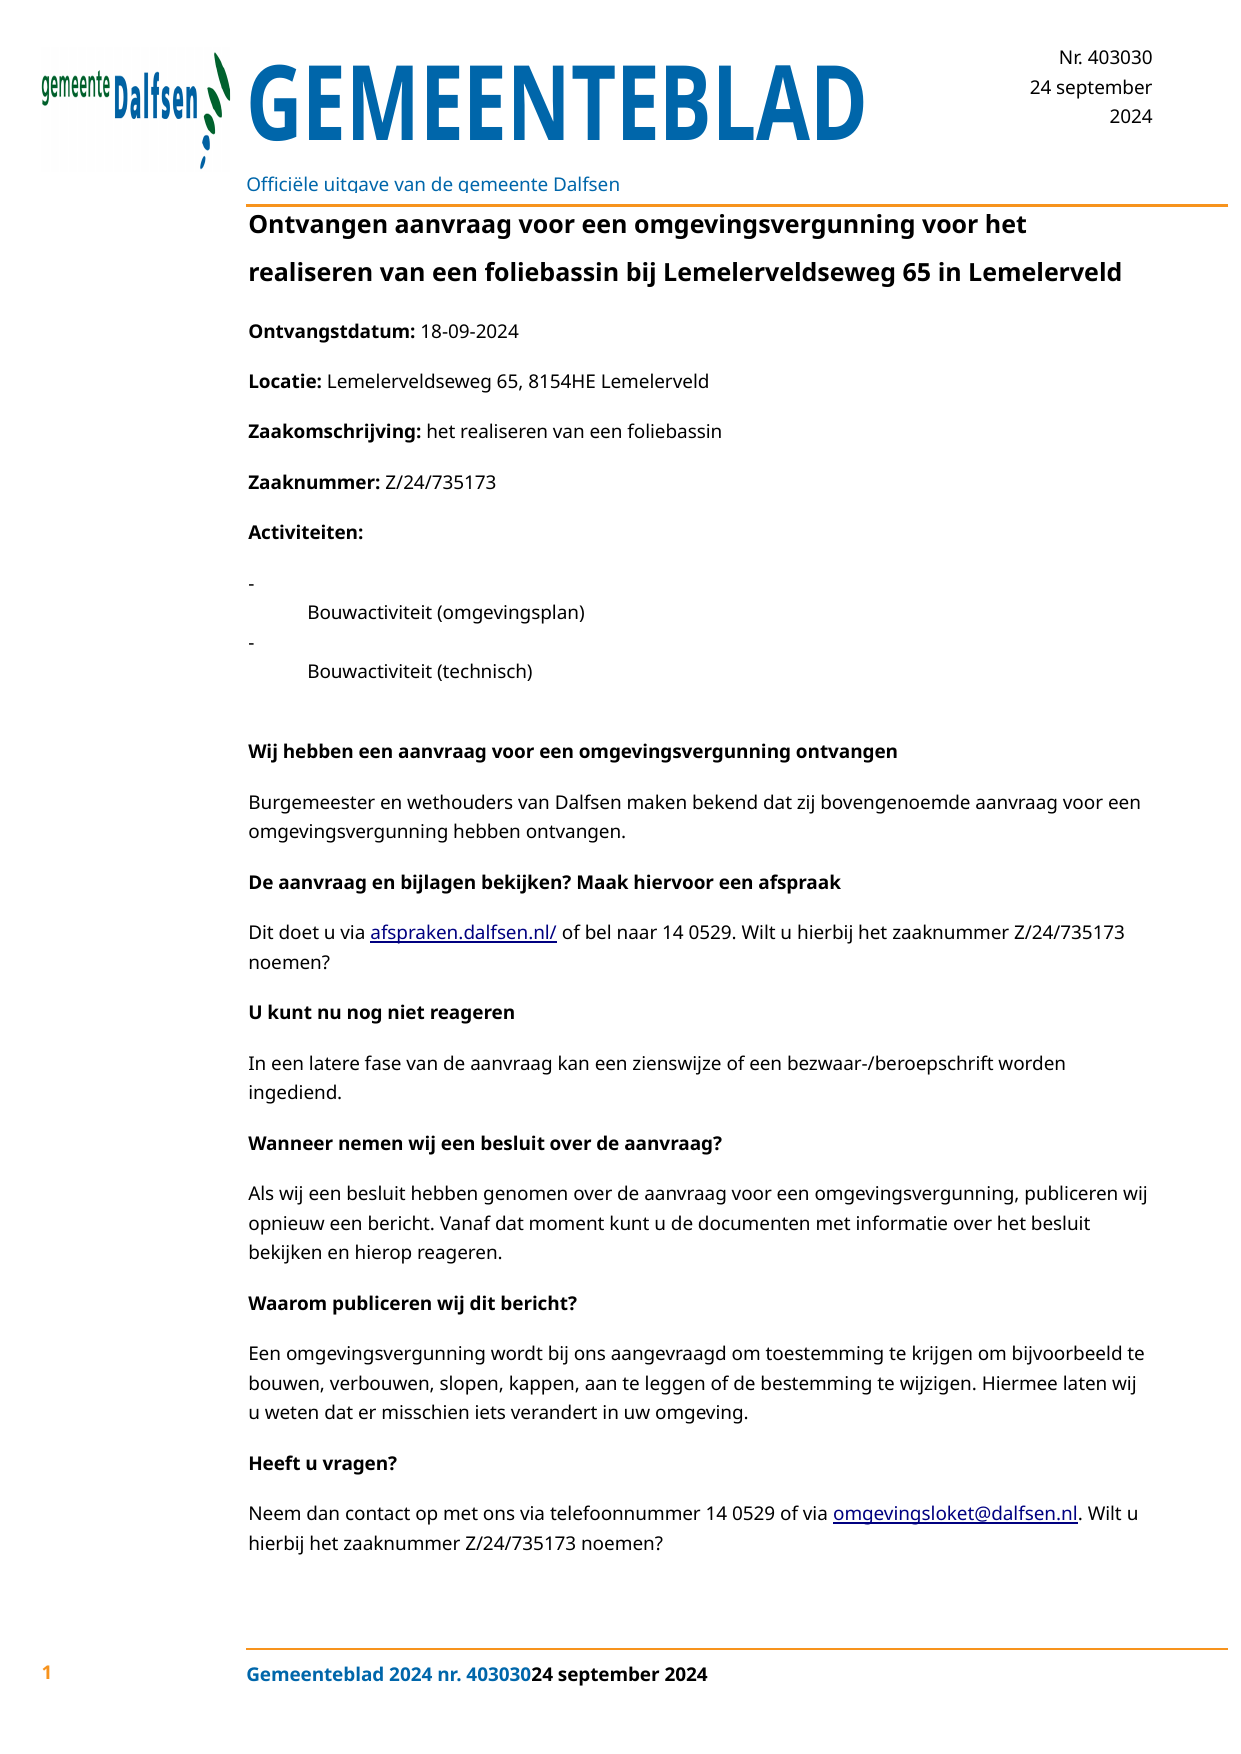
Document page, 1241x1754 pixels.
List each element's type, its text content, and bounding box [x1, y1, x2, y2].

text Neem dan contact op met ons via telefoonnummer 14 0529 of via omgevingsloket@dalfsen.nl. Wilt u hierbij het zaaknummer Z/24/735173 noemen? [248, 1500, 1152, 1556]
text Ontvangstdatum: 18-09-2024 [248, 318, 1152, 344]
list Bouwactiviteit (technisch) [248, 659, 1152, 684]
picture [41, 47, 231, 172]
text Een omgevingsvergunning wordt bij ons aangevraagd om toestemming te krijgen om bijvoorbeeld te bouwen, verbouwen, slopen, kappen, aan te leggen of de bestemming te wijzigen. Hiermee laten wij u weten dat er misschien iets verandert in uw omgeving. [248, 1340, 1152, 1425]
text De aanvraag en bijlagen bekijken? Maak hiervoor een afspraak [248, 869, 1152, 895]
text Wij hebben een aanvraag voor een omgevingsvergunning ontvangen [248, 739, 1152, 764]
text Wanneer nemen wij een besluit over de aanvraag? [248, 1130, 1152, 1156]
text Locatie: Lemelerveldseweg 65, 8154HE Lemelerveld [248, 368, 1152, 394]
text Ontvangen aanvraag voor een omgevingsvergunning voor het realiseren van een foliebassin bij Lemelerveldseweg 65 in Lemelerveld [248, 207, 1152, 288]
text Zaaknummer: Z/24/735173 [248, 469, 1152, 495]
text Burgemeester en wethouders van Dalfsen maken bekend dat zij bovengenoemde aanvraag voor een omgevingsvergunning hebben ontvangen. [248, 789, 1152, 844]
text U kunt nu nog niet reageren [248, 999, 1152, 1025]
text Activiteiten: [248, 519, 1152, 545]
text Als wij een besluit hebben genomen over de aanvraag voor een omgevingsvergunning, publiceren wij opnieuw een bericht. Vanaf dat moment kunt u de documenten met informatie over het besluit bekijken en hierop reageren. [248, 1180, 1152, 1265]
text Heeft u vragen? [248, 1450, 1152, 1476]
text In een latere fase van de aanvraag kan een zienswijze of een bezwaar-/beroepschrift worden ingediend. [248, 1050, 1152, 1105]
text Waarom publiceren wij dit bericht? [248, 1290, 1152, 1316]
text Zaakomschrijving: het realiseren van een foliebassin [248, 419, 1152, 444]
list Bouwactiviteit (omgevingsplan) [248, 599, 1152, 625]
text Dit doet u via afspraken.dalfsen.nl/ of bel naar 14 0529. Wilt u hierbij het zaaknummer Z/24/735173 noemen? [248, 919, 1152, 975]
